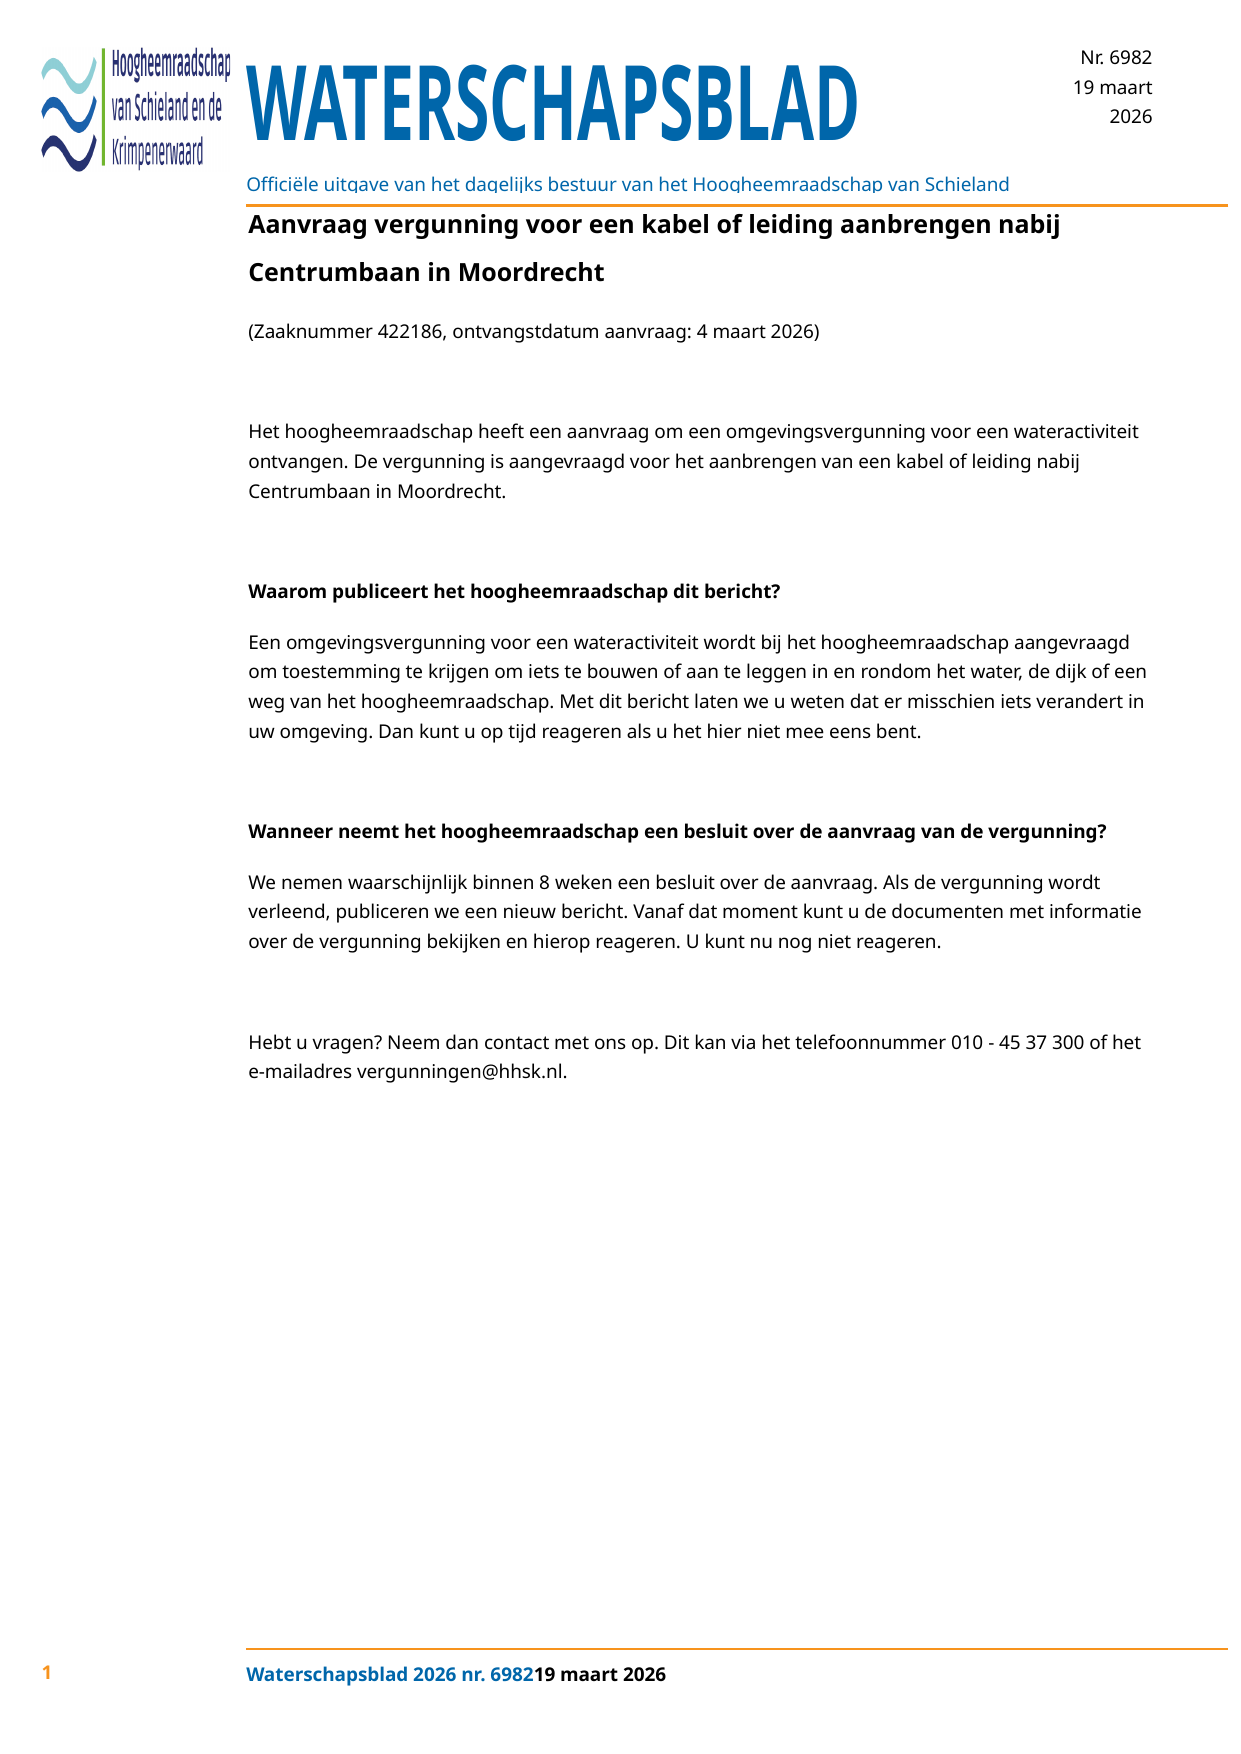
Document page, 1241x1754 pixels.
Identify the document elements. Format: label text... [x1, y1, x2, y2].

text Aanvraag vergunning voor een kabel of leiding aanbrengen nabij Centrumbaan in Moordrecht [248, 207, 1152, 288]
text (Zaaknummer 422186, ontvangstdatum aanvraag: 4 maart 2026) [248, 318, 1152, 344]
text Hebt u vragen? Neem dan contact met ons op. Dit kan via het telefoonnummer 010 - 45 37 300 of het e-mailadres vergunningen@hhsk.nl. [248, 1029, 1152, 1084]
picture [41, 47, 231, 172]
text We nemen waarschijnlijk binnen 8 weken een besluit over de aanvraag. Als de vergunning wordt verleend, publiceren we een nieuw bericht. Vanaf dat moment kunt u de documenten met informatie over de vergunning bekijken en hierop reageren. U kunt nu nog niet reageren. [248, 869, 1152, 954]
text Wanneer neemt het hoogheemraadschap een besluit over de aanvraag van de vergunning? [248, 819, 1152, 844]
text Het hoogheemraadschap heeft een aanvraag om een omgevingsvergunning voor een wateractiviteit ontvangen. De vergunning is aangevraagd voor het aanbrengen van een kabel of leiding nabij Centrumbaan in Moordrecht. [248, 419, 1152, 504]
text Waarom publiceert het hoogheemraadschap dit bericht? [248, 579, 1152, 604]
text Een omgevingsvergunning voor een wateractiviteit wordt bij het hoogheemraadschap aangevraagd om toestemming te krijgen om iets te bouwen of aan te leggen in en rondom het water, de dijk of een weg van het hoogheemraadschap. Met dit bericht laten we u weten dat er misschien iets verandert in uw omgeving. Dan kunt u op tijd reageren als u het hier niet mee eens bent. [248, 629, 1152, 744]
